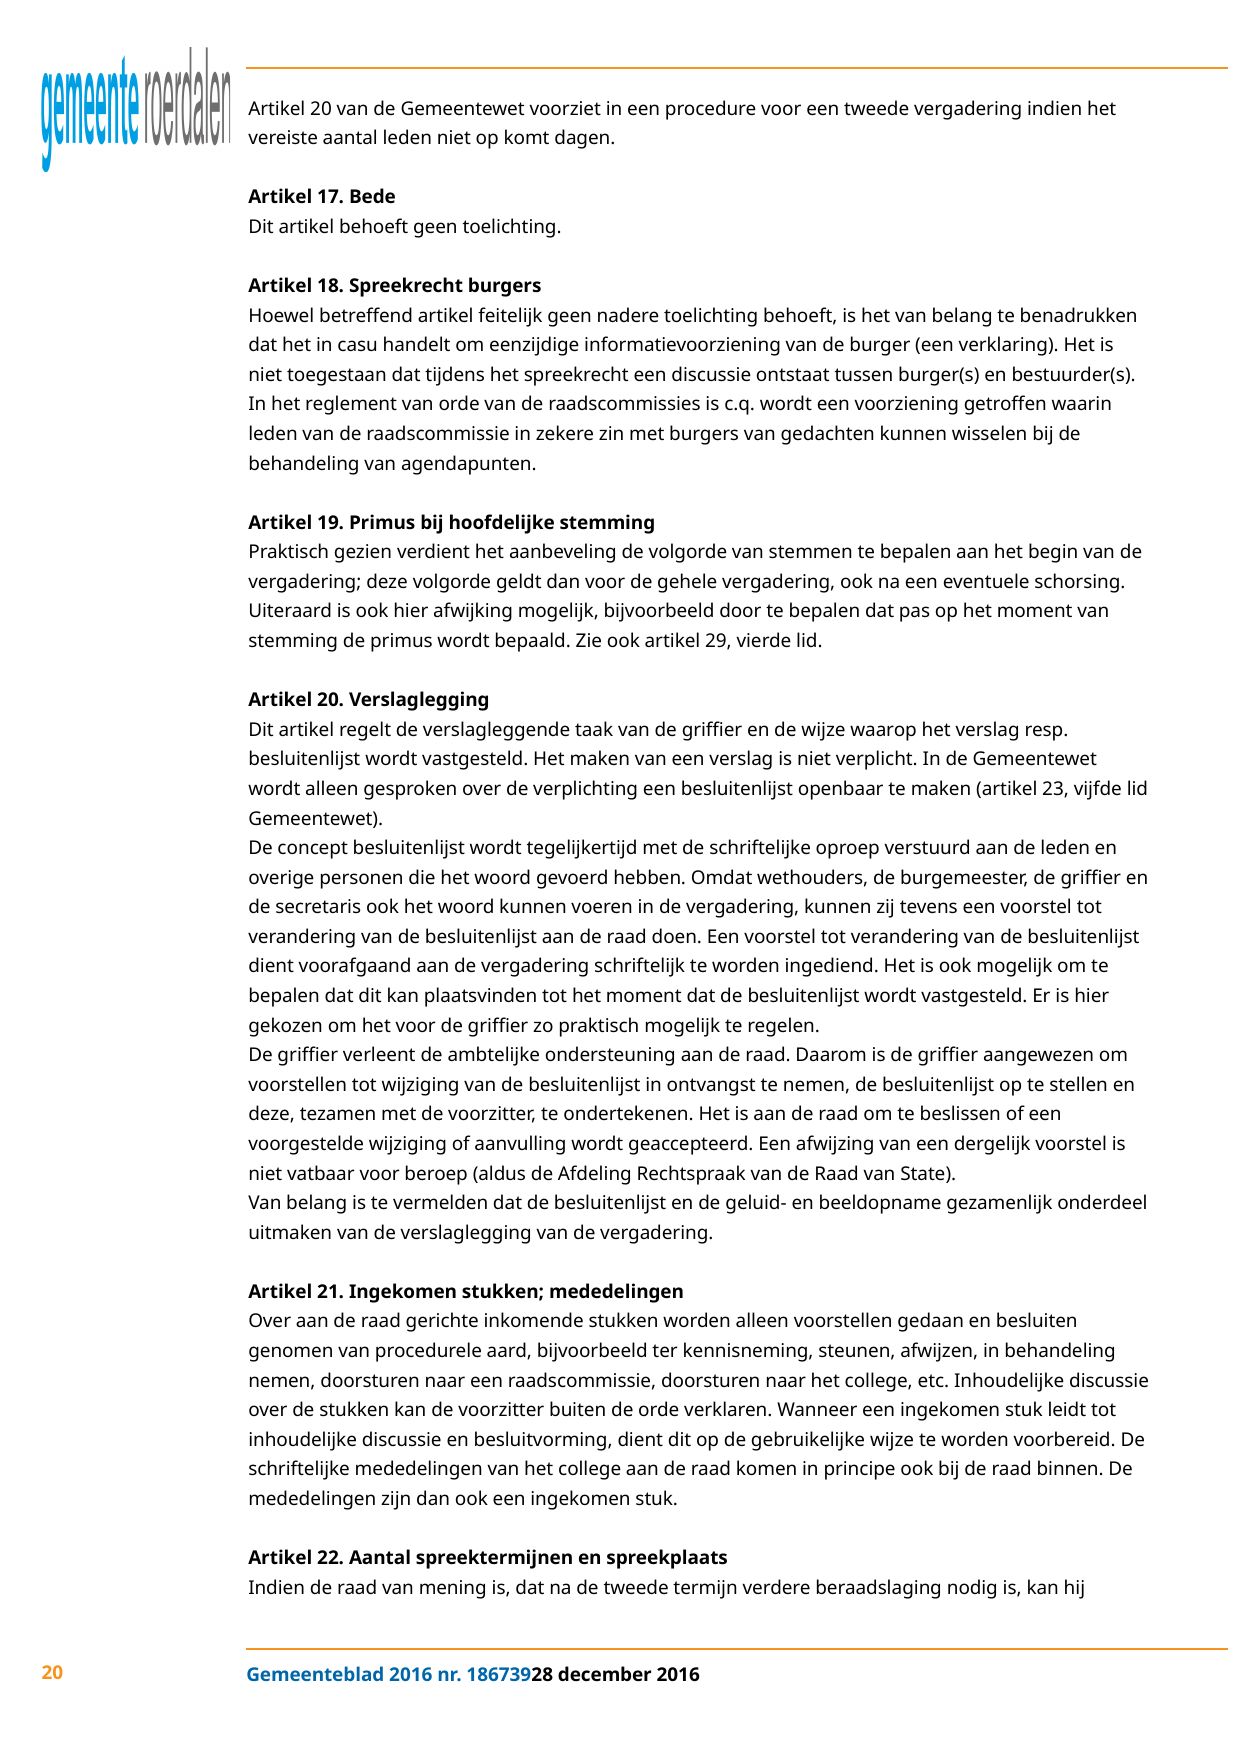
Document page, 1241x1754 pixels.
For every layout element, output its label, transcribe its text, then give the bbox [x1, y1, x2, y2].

text De concept besluitenlijst wordt tegelijkertijd met de schriftelijke oproep verstuurd aan de leden en overige personen die het woord gevoerd hebben. Omdat wethouders, de burgemeester, de griffier en de secretaris ook het woord kunnen voeren in de vergadering, kunnen zij tevens een voorstel tot verandering van de besluitenlijst aan de raad doen. Een voorstel tot verandering van de besluitenlijst dient voorafgaand aan de vergadering schriftelijk te worden ingediend. Het is ook mogelijk om te bepalen dat dit kan plaatsvinden tot het moment dat de besluitenlijst wordt vastgesteld. Er is hier gekozen om het voor de griffier zo praktisch mogelijk te regelen. [248, 834, 1152, 1038]
text Artikel 19. Primus bij hoofdelijke stemming [248, 509, 1152, 535]
text Artikel 22. Aantal spreektermijnen en spreekplaats [248, 1544, 1152, 1570]
text Dit artikel behoeft geen toelichting. [248, 213, 1152, 239]
text Praktisch gezien verdient het aanbeveling de volgorde van stemmen te bepalen aan het begin van de vergadering; deze volgorde geldt dan voor de gehele vergadering, ook na een eventuele schorsing. [248, 538, 1152, 594]
text Indien de raad van mening is, dat na de tweede termijn verdere beraadslaging nodig is, kan hij [248, 1574, 1152, 1600]
text In het reglement van orde van de raadscommissies is c.q. wordt een voorziening getroffen waarin leden van de raadscommissie in zekere zin met burgers van gedachten kunnen wisselen bij de behandeling van agendapunten. [248, 391, 1152, 476]
text Artikel 18. Spreekrecht burgers [248, 272, 1152, 298]
text Artikel 20 van de Gemeentewet voorziet in een procedure voor een tweede vergadering indien het vereiste aantal leden niet op komt dagen. [248, 95, 1152, 150]
text Van belang is te vermelden dat de besluitenlijst en de geluid- en beeldopname gezamenlijk onderdeel uitmaken van de verslaglegging van de vergadering. [248, 1189, 1152, 1245]
text Dit artikel regelt de verslagleggende taak van de griffier en de wijze waarop het verslag resp. besluitenlijst wordt vastgesteld. Het maken van een verslag is niet verplicht. In de Gemeentewet wordt alleen gesproken over de verplichting een besluitenlijst openbaar te maken (artikel 23, vijfde lid Gemeentewet). [248, 716, 1152, 831]
text Hoewel betreffend artikel feitelijk geen nadere toelichting behoeft, is het van belang te benadrukken dat het in casu handelt om eenzijdige informatievoorziening van de burger (een verklaring). Het is niet toegestaan dat tijdens het spreekrecht een discussie ontstaat tussen burger(s) en bestuurder(s). [248, 302, 1152, 387]
text Artikel 21. Ingekomen stukken; mededelingen [248, 1278, 1152, 1304]
picture [41, 134, 48, 172]
text Artikel 20. Verslaglegging [248, 686, 1152, 712]
text Artikel 17. Bede [248, 183, 1152, 209]
picture [41, 47, 231, 172]
text De griffier verleent de ambtelijke ondersteuning aan de raad. Daarom is de griffier aangewezen om voorstellen tot wijziging van de besluitenlijst in ontvangst te nemen, de besluitenlijst op te stellen en deze, tezamen met de voorzitter, te ondertekenen. Het is aan de raad om te beslissen of een voorgestelde wijziging of aanvulling wordt geaccepteerd. Een afwijzing van een dergelijk voorstel is niet vatbaar voor beroep (aldus de Afdeling Rechtspraak van de Raad van State). [248, 1041, 1152, 1186]
text Uiteraard is ook hier afwijking mogelijk, bijvoorbeeld door te bepalen dat pas op het moment van stemming de primus wordt bepaald. Zie ook artikel 29, vierde lid. [248, 598, 1152, 653]
text Over aan de raad gerichte inkomende stukken worden alleen voorstellen gedaan en besluiten genomen van procedurele aard, bijvoorbeeld ter kennisneming, steunen, afwijzen, in behandeling nemen, doorsturen naar een raadscommissie, doorsturen naar het college, etc. Inhoudelijke discussie over de stukken kan de voorzitter buiten de orde verklaren. Wanneer een ingekomen stuk leidt tot inhoudelijke discussie en besluitvorming, dient dit op de gebruikelijke wijze te worden voorbereid. De schriftelijke mededelingen van het college aan de raad komen in principe ook bij de raad binnen. De mededelingen zijn dan ook een ingekomen stuk. [248, 1308, 1152, 1511]
